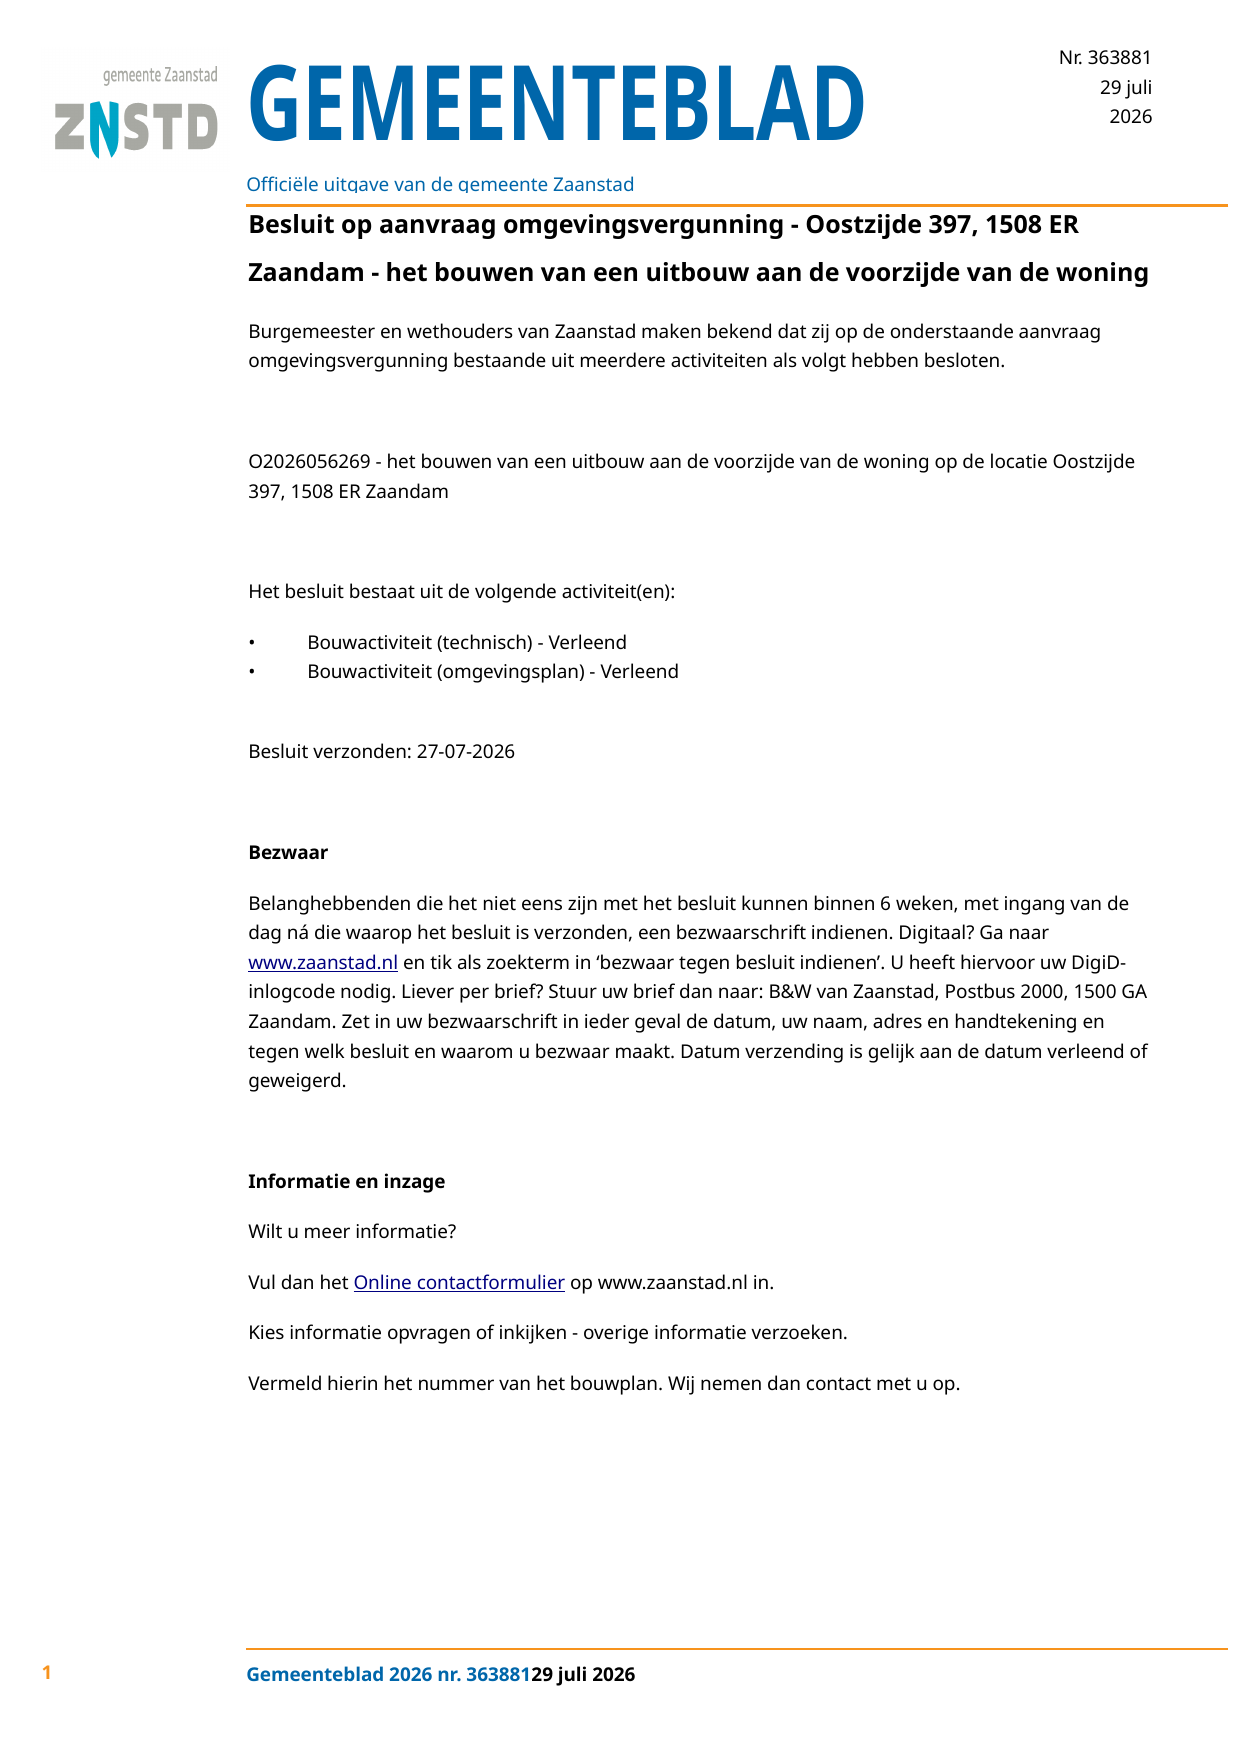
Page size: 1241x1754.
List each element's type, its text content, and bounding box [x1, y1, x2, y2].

text Wilt u meer informatie? [248, 1219, 1152, 1244]
text Besluit op aanvraag omgevingsvergunning - Oostzijde 397, 1508 ER Zaandam - het bouwen van een uitbouw aan de voorzijde van de woning [248, 207, 1152, 288]
text Kies informatie opvragen of inkijken - overige informatie verzoeken. [248, 1319, 1152, 1345]
text O2026056269 - het bouwen van een uitbouw aan de voorzijde van de woning op de locatie Oostzijde 397, 1508 ER Zaandam [248, 448, 1152, 504]
text Bezwaar [248, 839, 1152, 865]
text Vermeld hierin het nummer van het bouwplan. Wij nemen dan contact met u op. [248, 1370, 1152, 1396]
text Burgemeester en wethouders van Zaanstad maken bekend dat zij op de onderstaande aanvraag omgevingsvergunning bestaande uit meerdere activiteiten als volgt hebben besloten. [248, 318, 1152, 373]
list Bouwactiviteit (omgevingsplan) - Verleend [248, 659, 1152, 684]
text Besluit verzonden: 27-07-2026 [248, 739, 1152, 764]
text Het besluit bestaat uit de volgende activiteit(en): [248, 579, 1152, 604]
text Vul dan het Online contactformulier op www.zaanstad.nl in. [248, 1269, 1152, 1295]
list Bouwactiviteit (technisch) - Verleend [248, 629, 1152, 655]
text Belanghebbenden die het niet eens zijn met het besluit kunnen binnen 6 weken, met ingang van de dag ná die waarop het besluit is verzonden, een bezwaarschrift indienen. Digitaal? Ga naar www.zaanstad.nl en tik als zoekterm in ‘bezwaar tegen besluit indienen’. U heeft hiervoor uw DigiD-inlogcode nodig. Liever per brief? Stuur uw brief dan naar: B&W van Zaanstad, Postbus 2000, 1500 GA Zaandam. Zet in uw bezwaarschrift in ieder geval de datum, uw naam, adres en handtekening en tegen welk besluit en waarom u bezwaar maakt. Datum verzending is gelijk aan de datum verleend of geweigerd. [248, 890, 1152, 1093]
picture [41, 47, 231, 172]
text Informatie en inzage [248, 1168, 1152, 1194]
